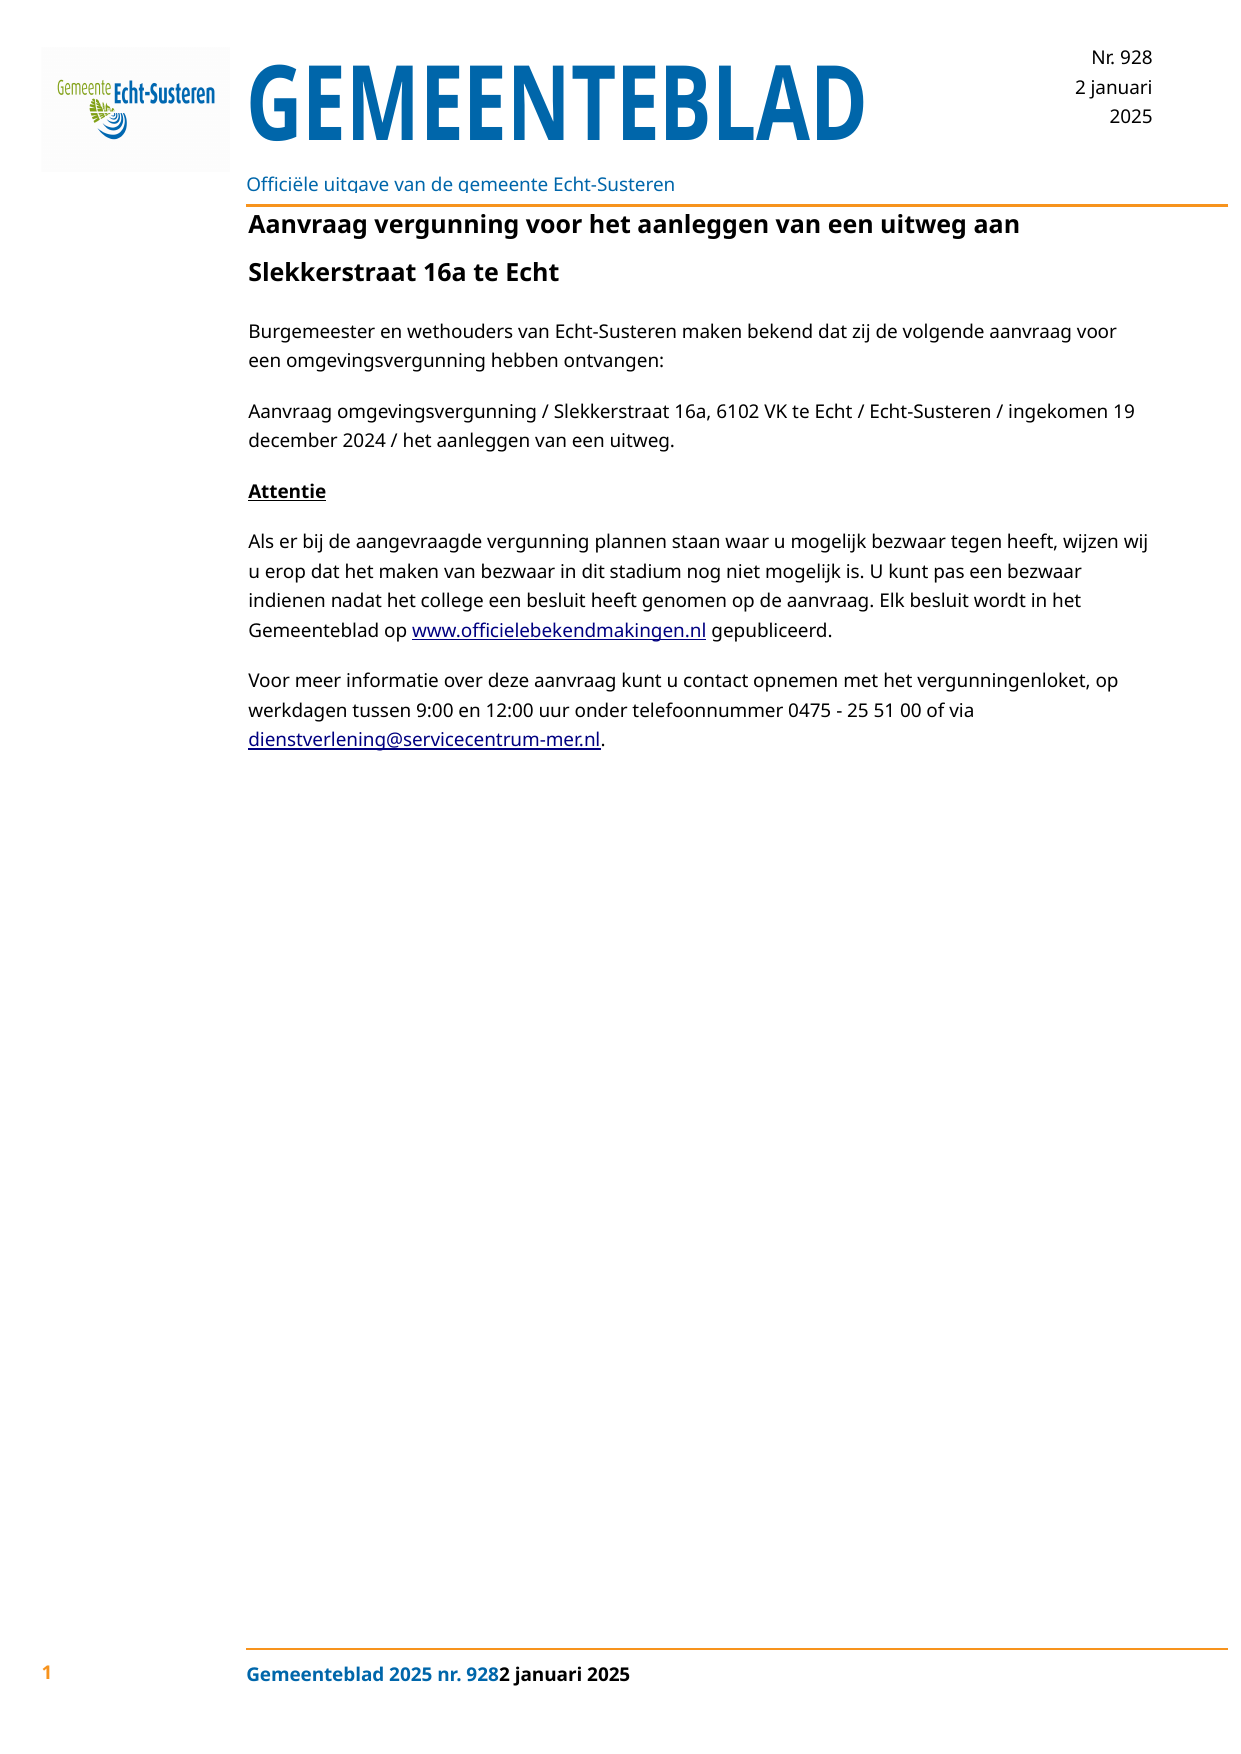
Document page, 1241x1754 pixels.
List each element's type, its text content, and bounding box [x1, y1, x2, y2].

text Aanvraag vergunning voor het aanleggen van een uitweg aan Slekkerstraat 16a te Echt [248, 207, 1152, 288]
text Attentie [248, 478, 1152, 504]
text Aanvraag omgevingsvergunning / Slekkerstraat 16a, 6102 VK te Echt / Echt-Susteren / ingekomen 19 december 2024 / het aanleggen van een uitweg. [248, 398, 1152, 453]
picture [41, 47, 231, 172]
text Voor meer informatie over deze aanvraag kunt u contact opnemen met het vergunningenloket, op werkdagen tussen 9:00 en 12:00 uur onder telefoonnummer 0475 - 25 51 00 of via dienstverlening@servicecentrum-mer.nl. [248, 667, 1152, 752]
text Als er bij de aangevraagde vergunning plannen staan waar u mogelijk bezwaar tegen heeft, wijzen wij u erop dat het maken van bezwaar in dit stadium nog niet mogelijk is. U kunt pas een bezwaar indienen nadat het college een besluit heeft genomen op de aanvraag. Elk besluit wordt in het Gemeenteblad op www.officielebekendmakingen.nl gepubliceerd. [248, 528, 1152, 643]
text Burgemeester en wethouders van Echt-Susteren maken bekend dat zij de volgende aanvraag voor een omgevingsvergunning hebben ontvangen: [248, 318, 1152, 373]
